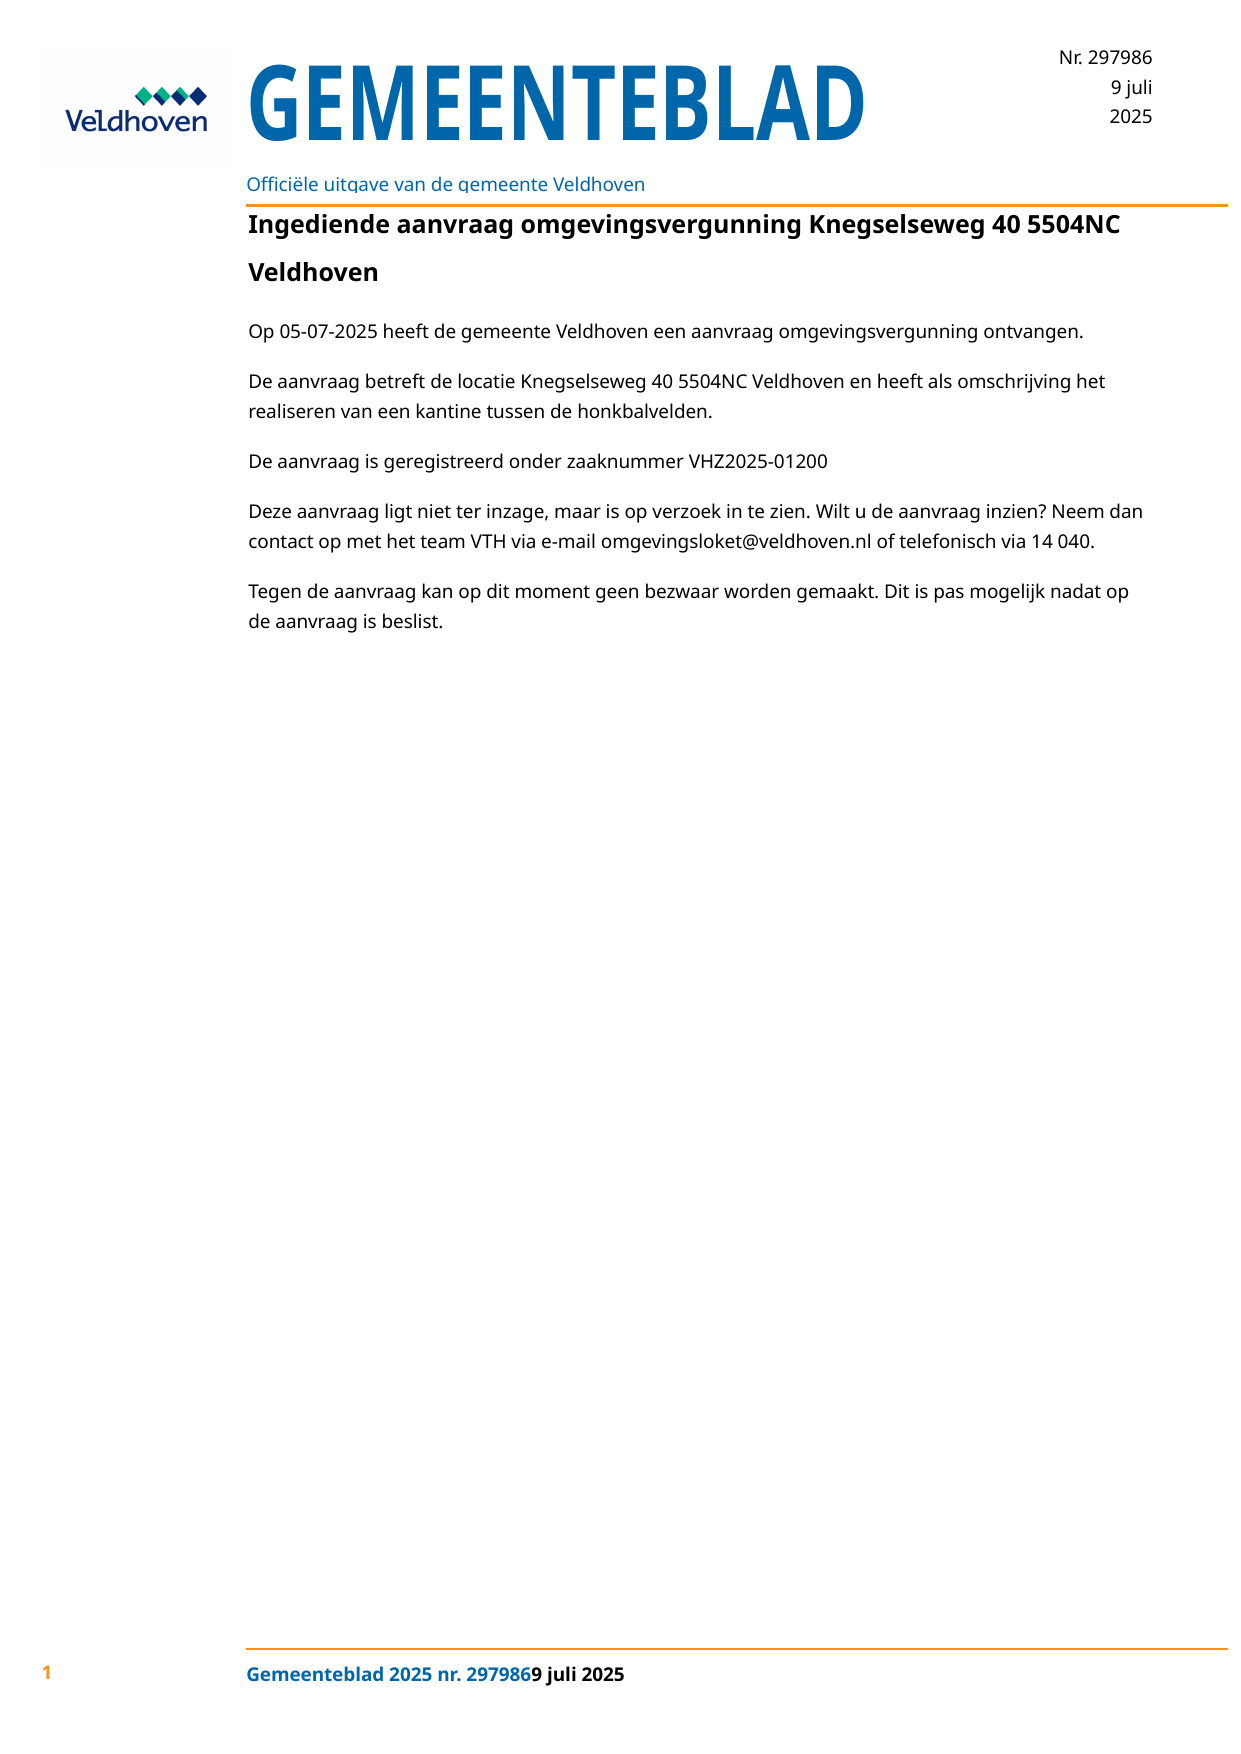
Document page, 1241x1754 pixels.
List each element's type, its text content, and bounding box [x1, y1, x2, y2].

text De aanvraag betreft de locatie Knegselseweg 40 5504NC Veldhoven en heeft als omschrijving het realiseren van een kantine tussen de honkbalvelden. [248, 368, 1152, 424]
text De aanvraag is geregistreerd onder zaaknummer VHZ2025-01200 [248, 448, 1152, 474]
text Op 05-07-2025 heeft de gemeente Veldhoven een aanvraag omgevingsvergunning ontvangen. [248, 318, 1152, 344]
text Deze aanvraag ligt niet ter inzage, maar is op verzoek in te zien. Wilt u de aanvraag inzien? Neem dan contact op met het team VTH via e-mail omgevingsloket@veldhoven.nl of telefonisch via 14 040. [248, 499, 1152, 554]
text Ingediende aanvraag omgevingsvergunning Knegselseweg 40 5504NC Veldhoven [248, 207, 1152, 288]
picture [41, 47, 231, 172]
text Tegen de aanvraag kan op dit moment geen bezwaar worden gemaakt. Dit is pas mogelijk nadat op de aanvraag is beslist. [248, 579, 1152, 634]
